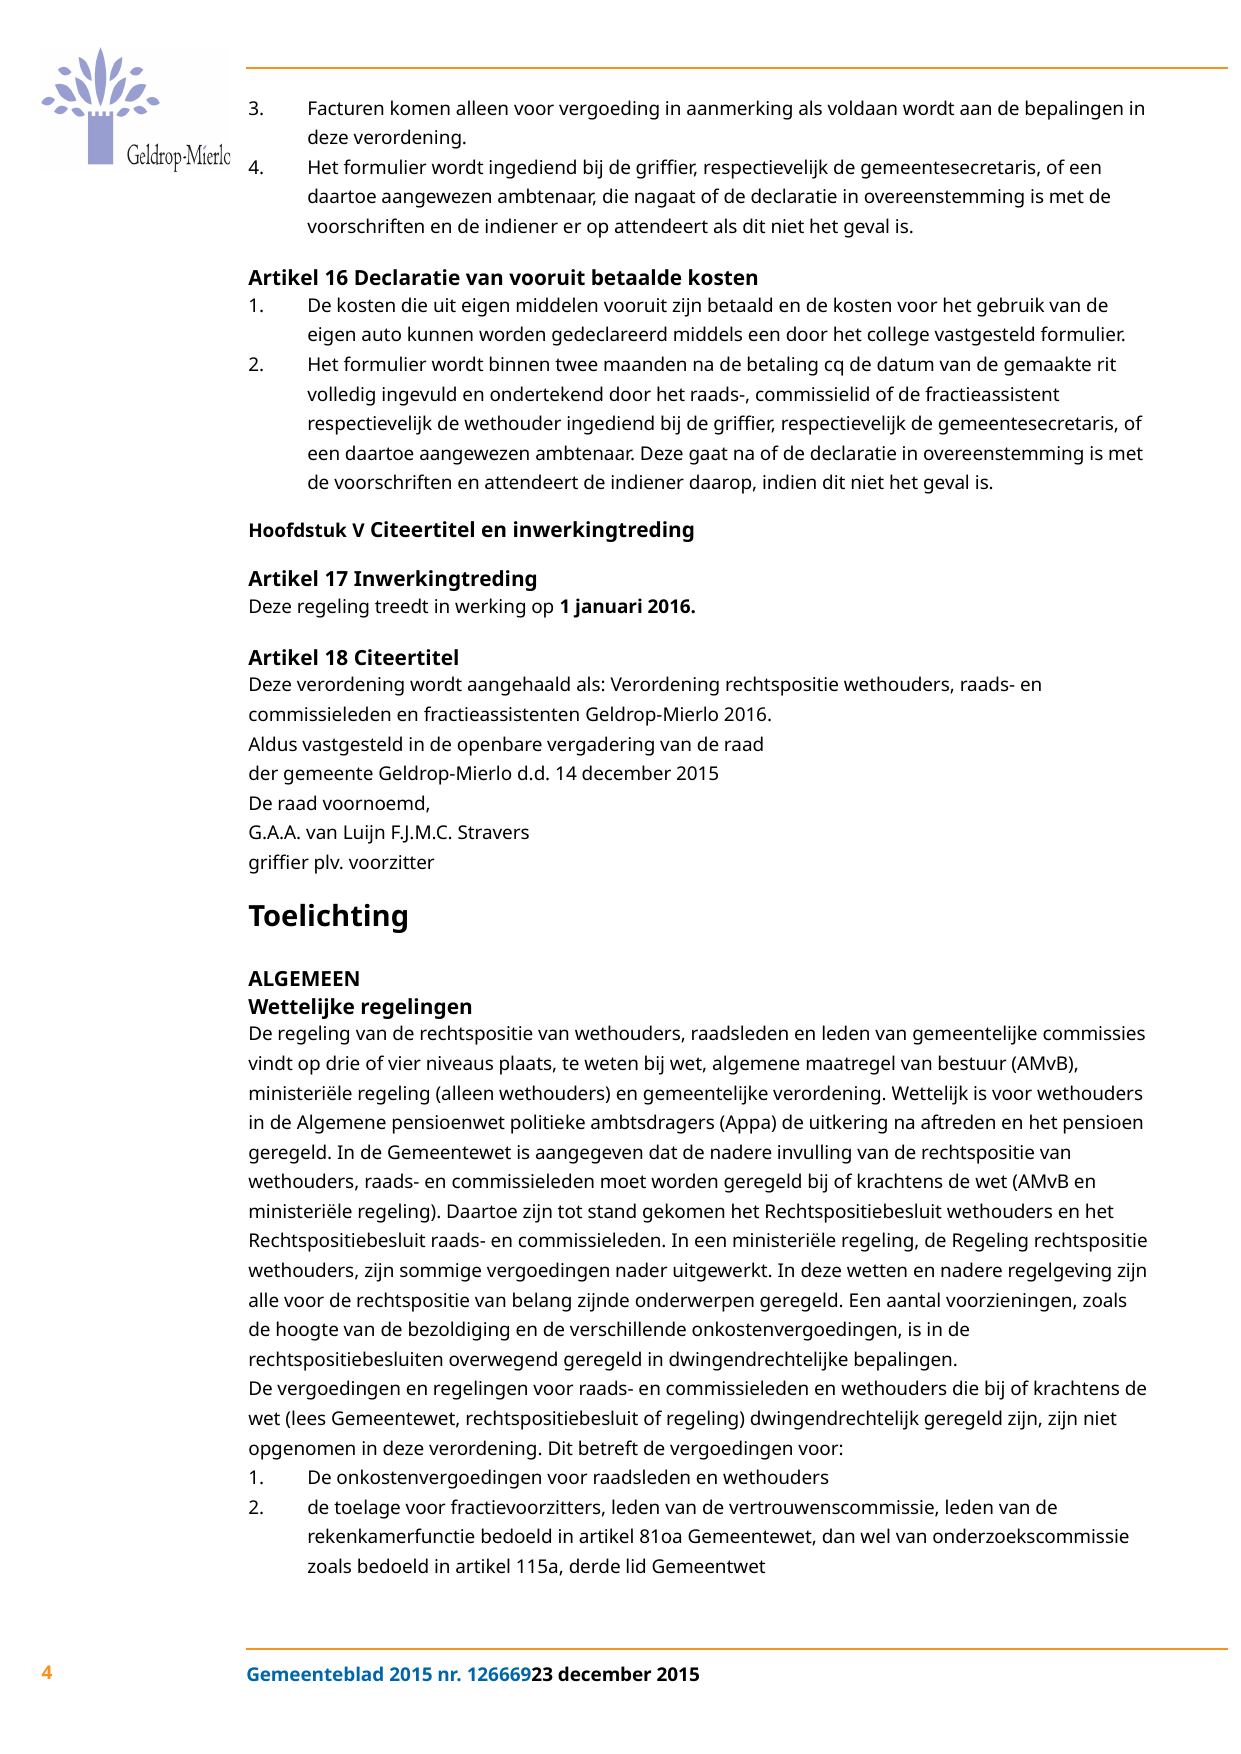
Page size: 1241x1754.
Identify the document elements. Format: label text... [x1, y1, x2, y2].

text Toelichting [248, 895, 1152, 934]
list de toelage voor fractievoorzitters, leden van de vertrouwenscommissie, leden van de rekenkamerfunctie bedoeld in artikel 81oa Gemeentewet, dan wel van onderzoekscommissie zoals bedoeld in artikel 115a, derde lid Gemeentwet [248, 1494, 1152, 1579]
text ALGEMEEN [248, 964, 1152, 992]
text Deze regeling treedt in werking op 1 januari 2016. [248, 593, 1152, 618]
text der gemeente Geldrop-Mierlo d.d. 14 december 2015 [248, 760, 1152, 786]
text De raad voornoemd, [248, 790, 1152, 816]
text Hoofdstuk V Citeertitel en inwerkingtreding [248, 515, 1152, 543]
text Deze verordening wordt aangehaald als: Verordening rechtspositie wethouders, raads- en commissieleden en fractieassistenten Geldrop-Mierlo 2016. [248, 672, 1152, 727]
text De regeling van de rechtspositie van wethouders, raadsleden en leden van gemeentelijke commissies vindt op drie of vier niveaus plaats, te weten bij wet, algemene maatregel van bestuur (AMvB), ministeriële regeling (alleen wethouders) en gemeentelijke verordening. Wettelijk is voor wethouders in de Algemene pensioenwet politieke ambtsdragers (Appa) de uitkering na aftreden en het pensioen geregeld. In de Gemeentewet is aangegeven dat de nadere invulling van de rechtspositie van wethouders, raads- en commissieleden moet worden geregeld bij of krachtens de wet (AMvB en ministeriële regeling). Daartoe zijn tot stand gekomen het Rechtspositiebesluit wethouders en het Rechtspositiebesluit raads- en commissieleden. In een ministeriële regeling, de Regeling rechtspositie wethouders, zijn sommige vergoedingen nader uitgewerkt. In deze wetten en nadere regelgeving zijn alle voor de rechtspositie van belang zijnde onderwerpen geregeld. Een aantal voorzieningen, zoals de hoogte van de bezoldiging en de verschillende onkostenvergoedingen, is in de rechtspositiebesluiten overwegend geregeld in dwingendrechtelijke bepalingen. [248, 1021, 1152, 1372]
text Artikel 16 Declaratie van vooruit betaalde kosten [248, 263, 1152, 292]
text De vergoedingen en regelingen voor raads- en commissieleden en wethouders die bij of krachtens de wet (lees Gemeentewet, rechtspositiebesluit of regeling) dwingendrechtelijk geregeld zijn, zijn niet opgenomen in deze verordening. Dit betreft de vergoedingen voor: [248, 1376, 1152, 1460]
text Wettelijke regelingen [248, 992, 1152, 1021]
text G.A.A. van Luijn F.J.M.C. Stravers [248, 819, 1152, 845]
text Artikel 17 Inwerkingtreding [248, 564, 1152, 593]
list Het formulier wordt binnen twee maanden na de betaling cq de datum van de gemaakte rit volledig ingevuld en ondertekend door het raads-, commissielid of de fractieassistent respectievelijk de wethouder ingediend bij de griffier, respectievelijk de gemeentesecretaris, of een daartoe aangewezen ambtenaar. Deze gaat na of de declaratie in overeenstemming is met de voorschriften en attendeert de indiener daarop, indien dit niet het geval is. [248, 351, 1152, 495]
text Aldus vastgesteld in de openbare vergadering van de raad [248, 731, 1152, 757]
text Artikel 18 Citeertitel [248, 643, 1152, 672]
picture [41, 47, 231, 172]
list De onkostenvergoedingen voor raadsleden en wethouders [248, 1464, 1152, 1490]
list Het formulier wordt ingediend bij de griffier, respectievelijk de gemeentesecretaris, of een daartoe aangewezen ambtenaar, die nagaat of de declaratie in overeenstemming is met de voorschriften en de indiener er op attendeert als dit niet het geval is. [248, 154, 1152, 239]
list De kosten die uit eigen middelen vooruit zijn betaald en de kosten voor het gebruik van de eigen auto kunnen worden gedeclareerd middels een door het college vastgesteld formulier. [248, 292, 1152, 347]
text griffier plv. voorzitter [248, 849, 1152, 875]
list Facturen komen alleen voor vergoeding in aanmerking als voldaan wordt aan de bepalingen in deze verordening. [248, 95, 1152, 150]
